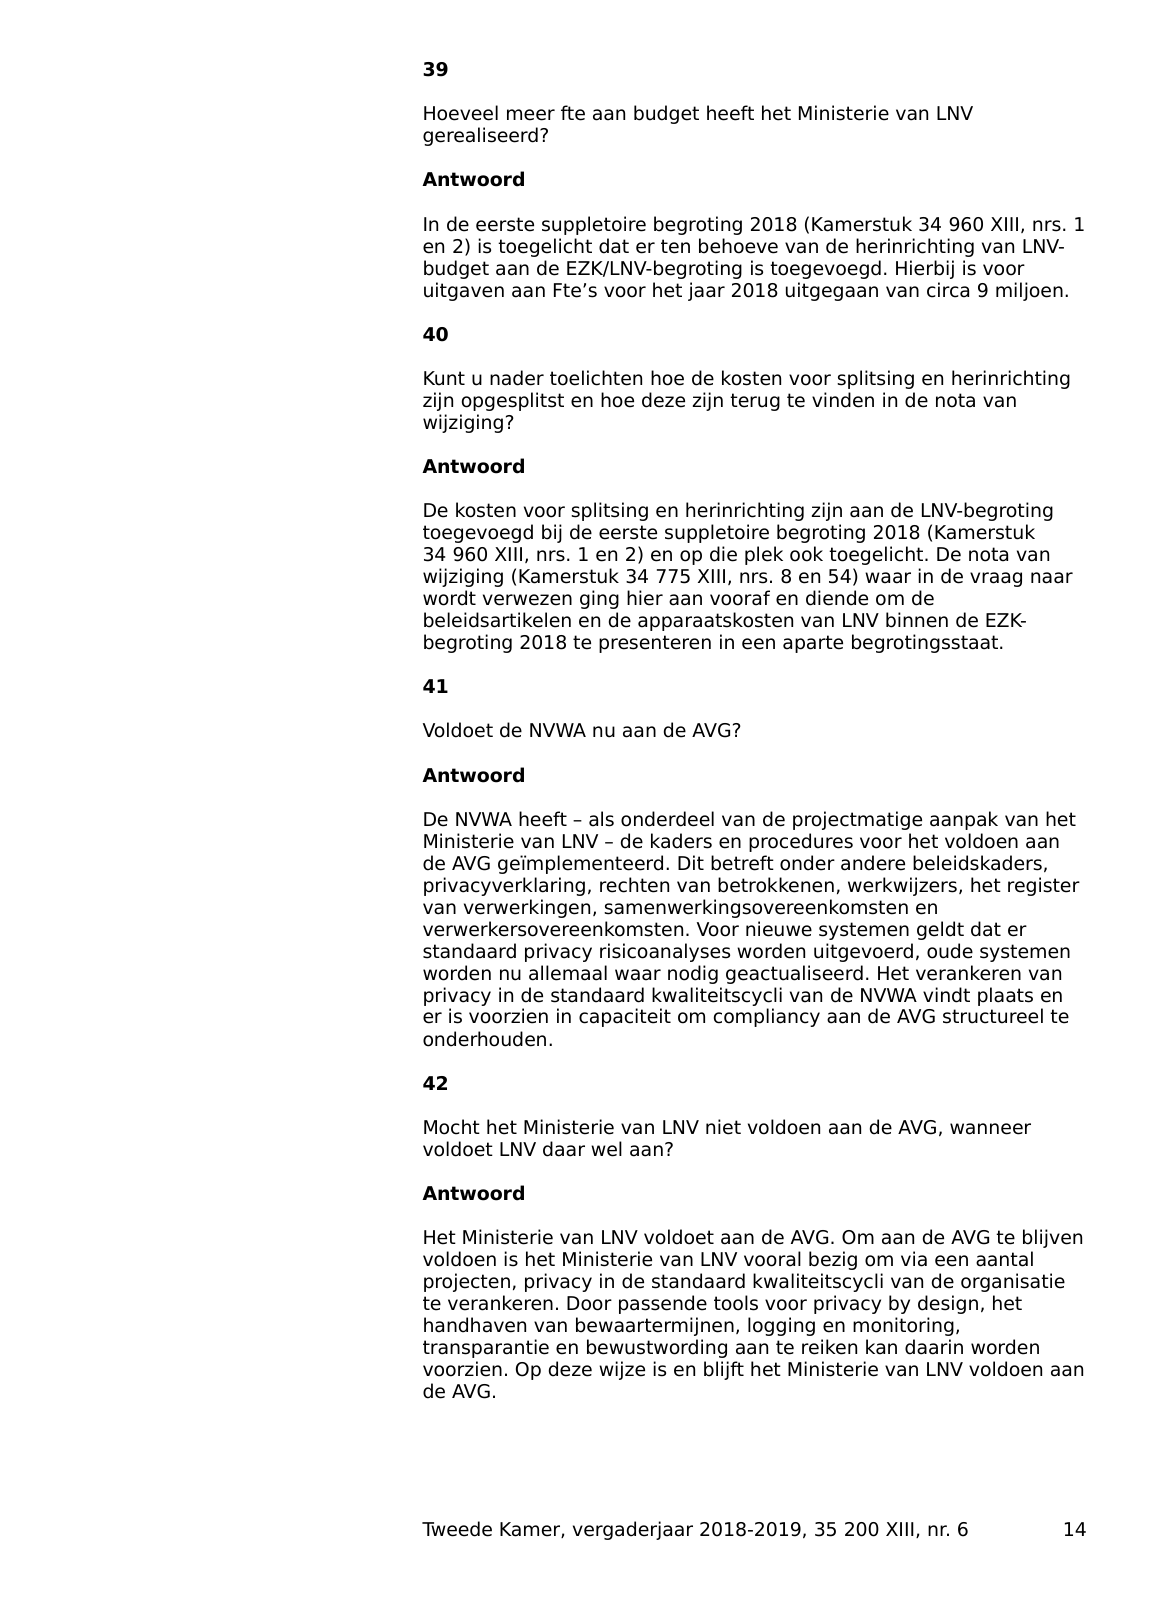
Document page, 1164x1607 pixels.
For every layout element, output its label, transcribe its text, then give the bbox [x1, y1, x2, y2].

text De kosten voor splitsing en herinrichting zijn aan de LNV-begroting toegevoegd bij de eerste suppletoire begroting 2018 (Kamerstuk 34 960 XIII, nrs. 1 en 2) en op die plek ook toegelicht. De nota van wijziging (Kamerstuk 34 775 XIII, nrs. 8 en 54) waar in de vraag naar wordt verwezen ging hier aan vooraf en diende om de beleidsartikelen en de apparaatskosten van LNV binnen de EZK-begroting 2018 te presenteren in een aparte begrotingsstaat. [422, 500, 1087, 654]
subtitle Antwoord [422, 456, 1087, 478]
text In de eerste suppletoire begroting 2018 (Kamerstuk 34 960 XIII, nrs. 1 en 2) is toegelicht dat er ten behoeve van de herinrichting van LNV-budget aan de EZK/LNV-begroting is toegevoegd. Hierbij is voor uitgaven aan Fte’s voor het jaar 2018 uitgegaan van circa 9 miljoen. [422, 213, 1087, 301]
subtitle Antwoord [422, 764, 1087, 786]
subtitle 39 [422, 59, 1087, 81]
subtitle 41 [422, 676, 1087, 698]
text Het Ministerie van LNV voldoet aan de AVG. Om aan de AVG te blijven voldoen is het Ministerie van LNV vooral bezig om via een aantal projecten, privacy in de standaard kwaliteitscycli van de organisatie te verankeren. Door passende tools voor privacy by design, het handhaven van bewaartermijnen, logging en monitoring, transparantie en bewustwording aan te reiken kan daarin worden voorzien. Op deze wijze is en blijft het Ministerie van LNV voldoen aan de AVG. [422, 1227, 1087, 1403]
text Voldoet de NVWA nu aan de AVG? [422, 720, 1087, 742]
text Mocht het Ministerie van LNV niet voldoen aan de AVG, wanneer voldoet LNV daar wel aan? [422, 1117, 1087, 1161]
text De NVWA heeft – als onderdeel van de projectmatige aanpak van het Ministerie van LNV – de kaders en procedures voor het voldoen aan de AVG geïmplementeerd. Dit betreft onder andere beleidskaders, privacyverklaring, rechten van betrokkenen, werkwijzers, het register van verwerkingen, samenwerkingsovereenkomsten en verwerkersovereenkomsten. Voor nieuwe systemen geldt dat er standaard privacy risicoanalyses worden uitgevoerd, oude systemen worden nu allemaal waar nodig geactualiseerd. Het verankeren van privacy in de standaard kwaliteitscycli van de NVWA vindt plaats en er is voorzien in capaciteit om compliancy aan de AVG structureel te onderhouden. [422, 809, 1087, 1050]
subtitle 42 [422, 1073, 1087, 1094]
subtitle Antwoord [422, 169, 1087, 191]
subtitle Antwoord [422, 1183, 1087, 1205]
subtitle 40 [422, 324, 1087, 346]
text Hoeveel meer fte aan budget heeft het Ministerie van LNV gerealiseerd? [422, 103, 1087, 147]
text Kunt u nader toelichten hoe de kosten voor splitsing en herinrichting zijn opgesplitst en hoe deze zijn terug te vinden in de nota van wijziging? [422, 368, 1087, 434]
